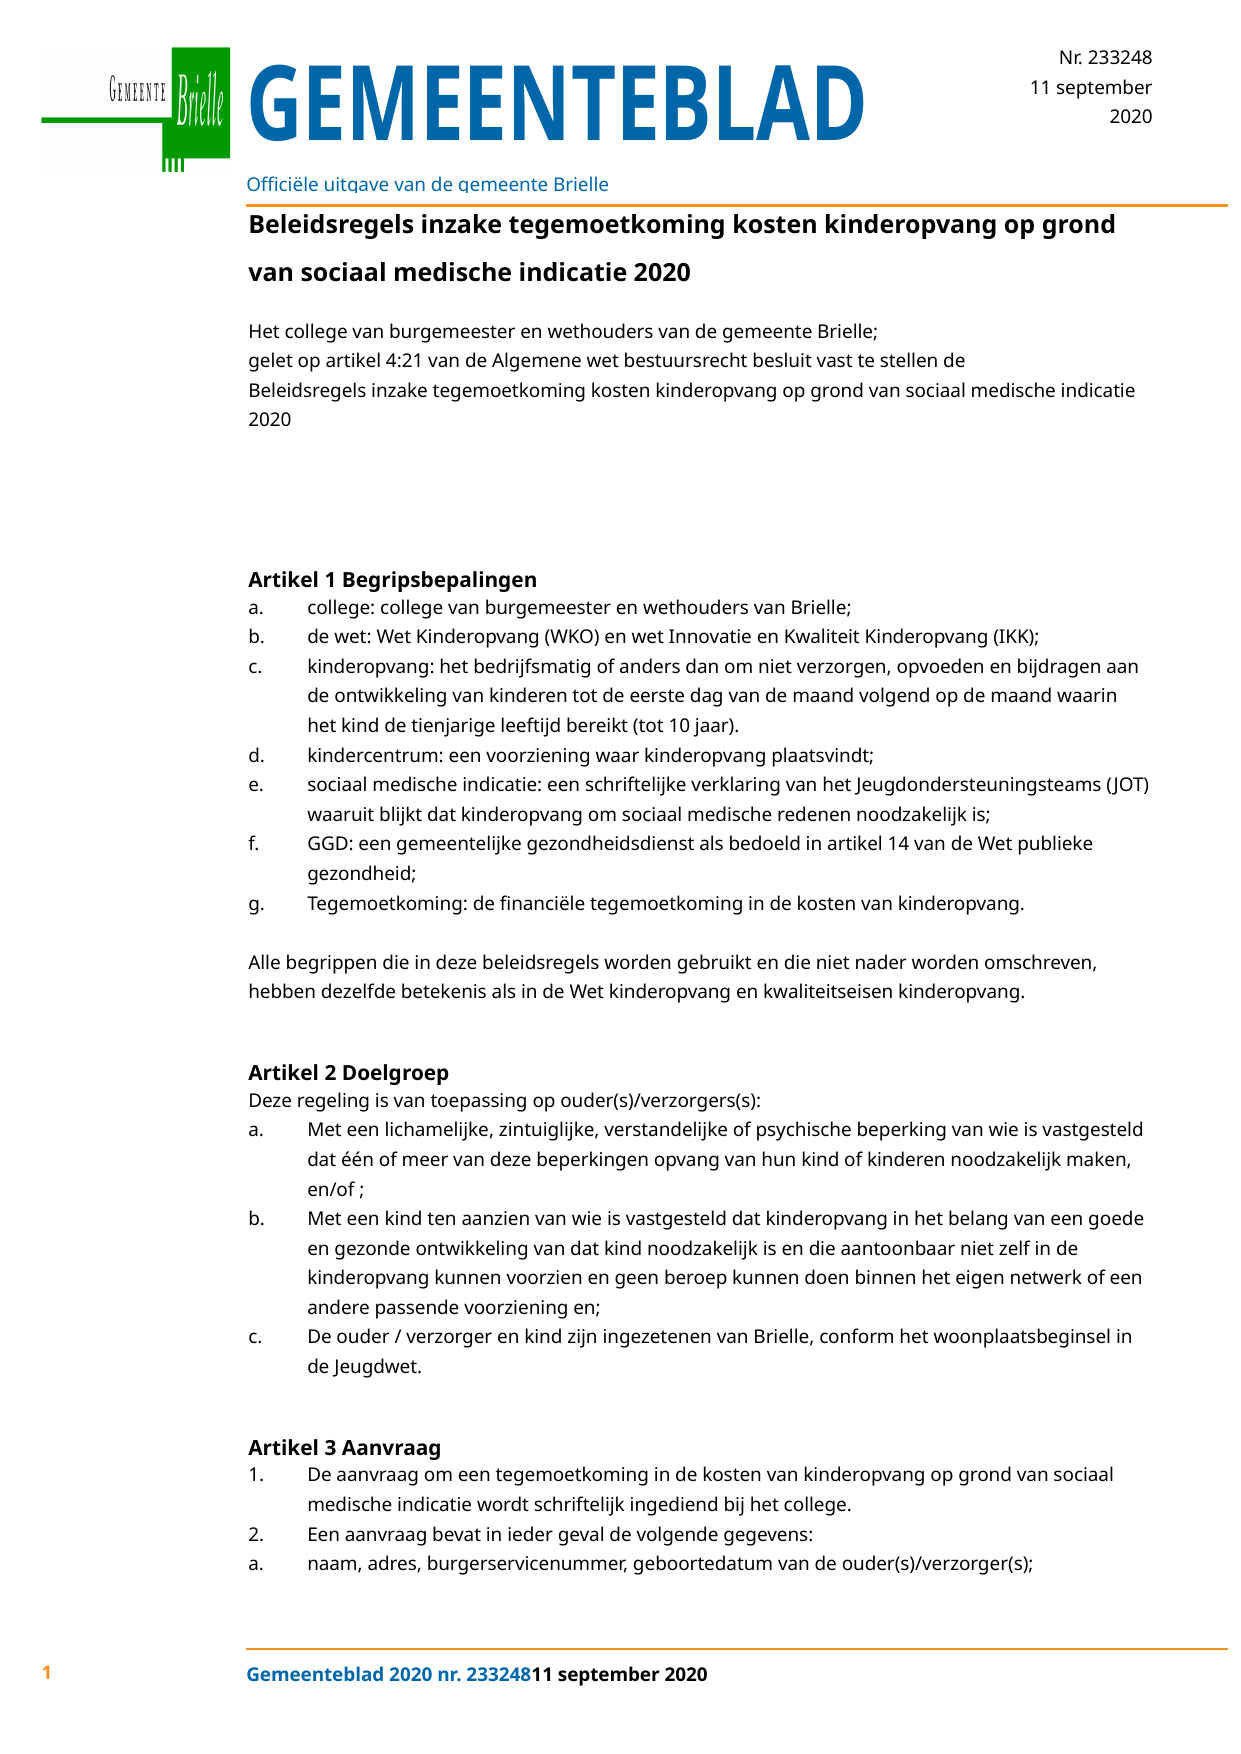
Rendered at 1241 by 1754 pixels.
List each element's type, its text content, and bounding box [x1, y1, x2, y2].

list GGD: een gemeentelijke gezondheidsdienst als bedoeld in artikel 14 van de Wet publieke gezondheid; [248, 831, 1152, 886]
list college: college van burgemeester en wethouders van Brielle; [248, 594, 1152, 620]
picture [41, 47, 231, 172]
list Tegemoetkoming: de financiële tegemoetkoming in de kosten van kinderopvang. [248, 890, 1152, 916]
text Artikel 2 Doelgroep [248, 1058, 1152, 1087]
text Beleidsregels inzake tegemoetkoming kosten kinderopvang op grond van sociaal medische indicatie 2020 [248, 377, 1152, 432]
list De aanvraag om een tegemoetkoming in de kosten van kinderopvang op grond van sociaal medische indicatie wordt schriftelijk ingediend bij het college. [248, 1462, 1152, 1517]
text Het college van burgemeester en wethouders van de gemeente Brielle; [248, 318, 1152, 344]
list de wet: Wet Kinderopvang (WKO) en wet Innovatie en Kwaliteit Kinderopvang (IKK); [248, 623, 1152, 649]
text gelet op artikel 4:21 van de Algemene wet bestuursrecht besluit vast te stellen de [248, 347, 1152, 373]
list kindercentrum: een voorziening waar kinderopvang plaatsvindt; [248, 742, 1152, 768]
list sociaal medische indicatie: een schriftelijke verklaring van het Jeugdondersteuningsteams (JOT) waaruit blijkt dat kinderopvang om sociaal medische redenen noodzakelijk is; [248, 771, 1152, 827]
text Artikel 3 Aanvraag [248, 1433, 1152, 1462]
list kinderopvang: het bedrijfsmatig of anders dan om niet verzorgen, opvoeden en bijdragen aan de ontwikkeling van kinderen tot de eerste dag van de maand volgend op de maand waarin het kind de tienjarige leeftijd bereikt (tot 10 jaar). [248, 653, 1152, 738]
list naam, adres, burgerservicenummer, geboortedatum van de ouder(s)/verzorger(s); [248, 1550, 1152, 1576]
text Artikel 1 Begripsbepalingen [248, 566, 1152, 594]
list Met een lichamelijke, zintuiglijke, verstandelijke of psychische beperking van wie is vastgesteld dat één of meer van deze beperkingen opvang van hun kind of kinderen noodzakelijk maken, en/of ; [248, 1117, 1152, 1201]
list De ouder / verzorger en kind zijn ingezetenen van Brielle, conform het woonplaatsbeginsel in de Jeugdwet. [248, 1324, 1152, 1379]
text Beleidsregels inzake tegemoetkoming kosten kinderopvang op grond van sociaal medische indicatie 2020 [248, 207, 1152, 288]
list Met een kind ten aanzien van wie is vastgesteld dat kinderopvang in het belang van een goede en gezonde ontwikkeling van dat kind noodzakelijk is en die aantoonbaar niet zelf in de kinderopvang kunnen voorzien en geen beroep kunnen doen binnen het eigen netwerk of een andere passende voorziening en; [248, 1205, 1152, 1320]
text Alle begrippen die in deze beleidsregels worden gebruikt en die niet nader worden omschreven, hebben dezelfde betekenis als in de Wet kinderopvang en kwaliteitseisen kinderopvang. [248, 949, 1152, 1004]
text Deze regeling is van toepassing op ouder(s)/verzorgers(s): [248, 1087, 1152, 1113]
list Een aanvraag bevat in ieder geval de volgende gegevens: [248, 1521, 1152, 1547]
